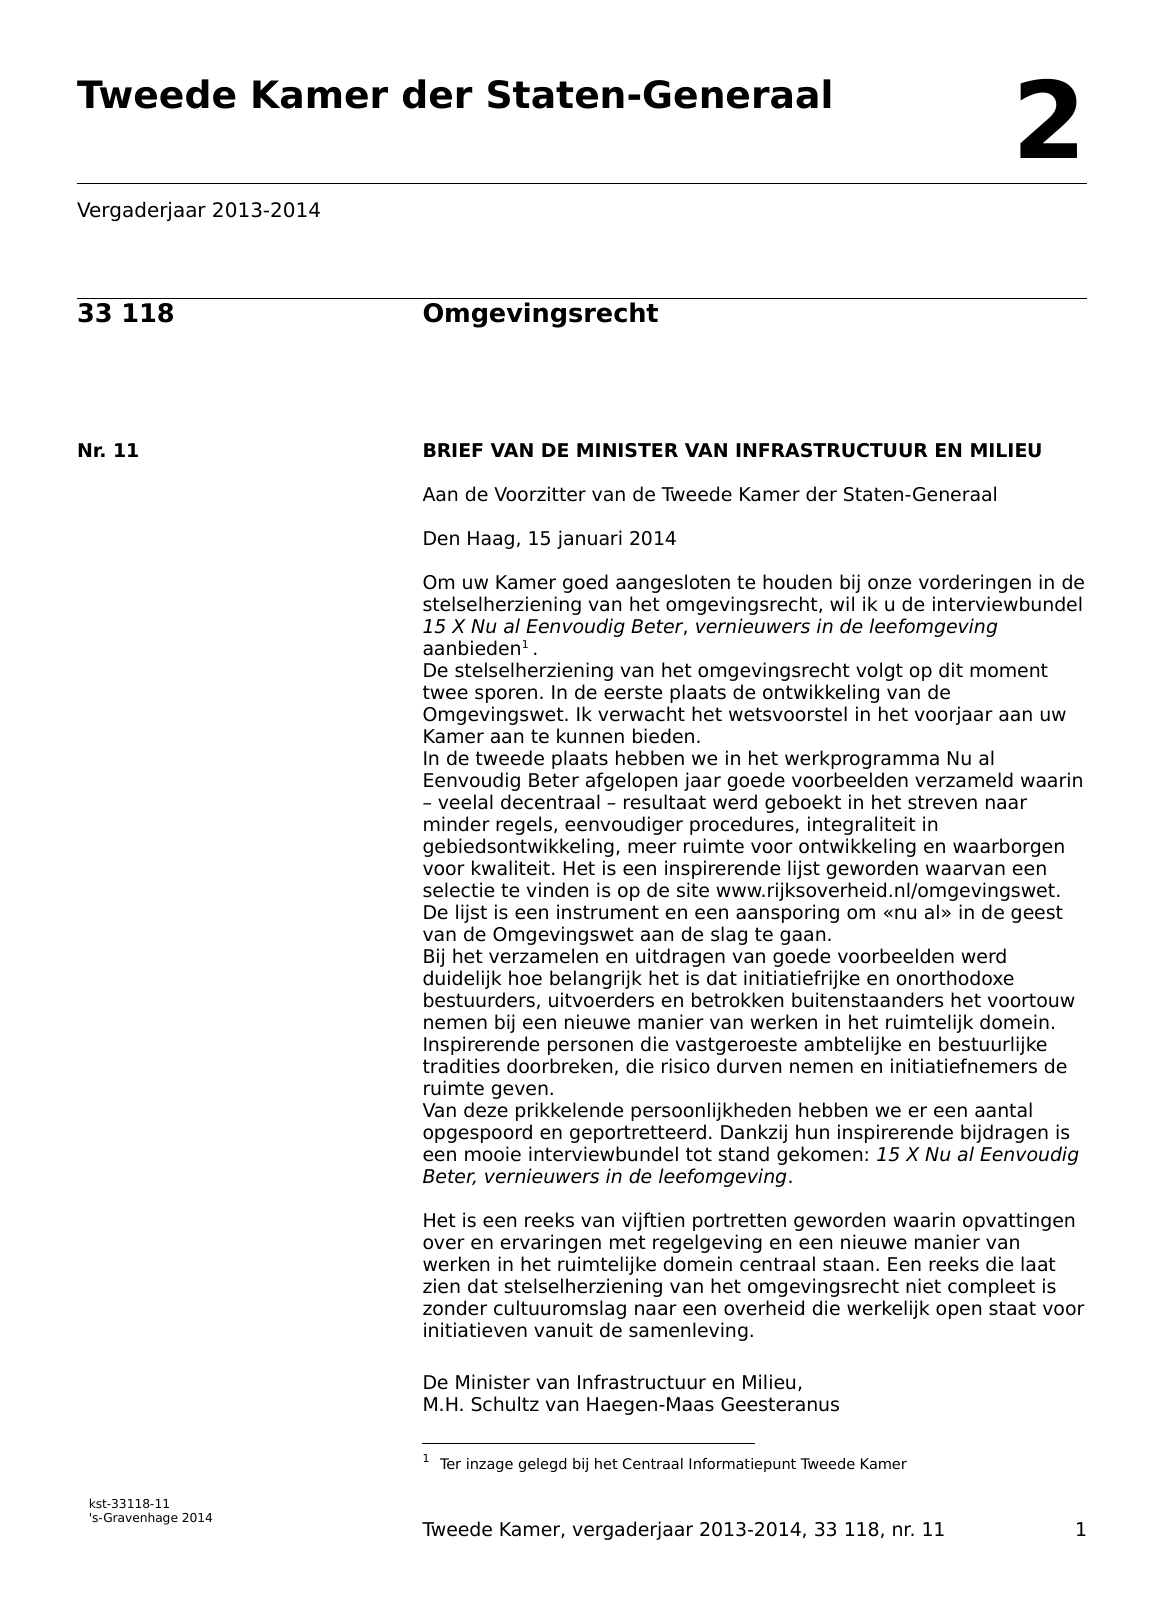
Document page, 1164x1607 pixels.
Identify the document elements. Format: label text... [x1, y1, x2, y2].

table_cell Vergaderjaar 2013-2014 [77, 184, 1087, 298]
table_header Tweede Kamer der Staten-Generaal [77, 59, 886, 183]
text Het is een reeks van vijftien portretten geworden waarin opvattingen over en ervaringen met regelgeving en een nieuwe manier van werken in het ruimtelijke domein centraal staan. Een reeks die laat zien dat stelselherziening van het omgevingsrecht niet compleet is zonder cultuuromslag naar een overheid die werkelijk open staat voor initiatieven vanuit de samenleving. [422, 1210, 1087, 1342]
table_header 2 [886, 59, 1087, 183]
text Den Haag, 15 januari 2014 [422, 528, 1087, 550]
text Ter inzage gelegd bij het Centraal Informatiepunt Tweede Kamer [422, 1452, 1087, 1474]
subtitle Nr. 11 BRIEF VAN DE MINISTER VAN INFRASTRUCTUUR EN MILIEU [77, 440, 1087, 462]
text Bij het verzamelen en uitdragen van goede voorbeelden werd duidelijk hoe belangrijk het is dat initiatiefrijke en onorthodoxe bestuurders, uitvoerders en betrokken buitenstaanders het voortouw nemen bij een nieuwe manier van werken in het ruimtelijk domein. Inspirerende personen die vastgeroeste ambtelijke en bestuurlijke tradities doorbreken, die risico durven nemen en initiatiefnemers de ruimte geven. [422, 946, 1087, 1100]
text De stelselherziening van het omgevingsrecht volgt op dit moment twee sporen. In de eerste plaats de ontwikkeling van de Omgevingswet. Ik verwacht het wetsvoorstel in het voorjaar aan uw Kamer aan te kunnen bieden. [422, 660, 1087, 748]
text Aan de Voorzitter van de Tweede Kamer der Staten-Generaal [422, 484, 1087, 506]
text De Minister van Infrastructuur en Milieu, M.H. Schultz van Haegen-Maas Geesteranus [422, 1372, 1087, 1416]
text Om uw Kamer goed aangesloten te houden bij onze vorderingen in de stelselherziening van het omgevingsrecht, wil ik u de interviewbundel 15 X Nu al Eenvoudig Beter, vernieuwers in de leefomgeving aanbieden. [422, 572, 1087, 660]
text 's-Gravenhage 2014 [88, 1511, 323, 1525]
subtitle 33 118 Omgevingsrecht [77, 299, 1087, 329]
text kst-33118-11 [88, 1497, 323, 1511]
text In de tweede plaats hebben we in het werkprogramma Nu al Eenvoudig Beter afgelopen jaar goede voorbeelden verzameld waarin – veelal decentraal – resultaat werd geboekt in het streven naar minder regels, eenvoudiger procedures, integraliteit in gebiedsontwikkeling, meer ruimte voor ontwikkeling en waarborgen voor kwaliteit. Het is een inspirerende lijst geworden waarvan een selectie te vinden is op de site www.rijksoverheid.nl/omgevingswet. De lijst is een instrument en een aansporing om «nu al» in de geest van de Omgevingswet aan de slag te gaan. [422, 748, 1087, 946]
text Van deze prikkelende persoonlijkheden hebben we er een aantal opgespoord en geportretteerd. Dankzij hun inspirerende bijdragen is een mooie interviewbundel tot stand gekomen: 15 X Nu al Eenvoudig Beter, vernieuwers in de leefomgeving. [422, 1100, 1087, 1188]
